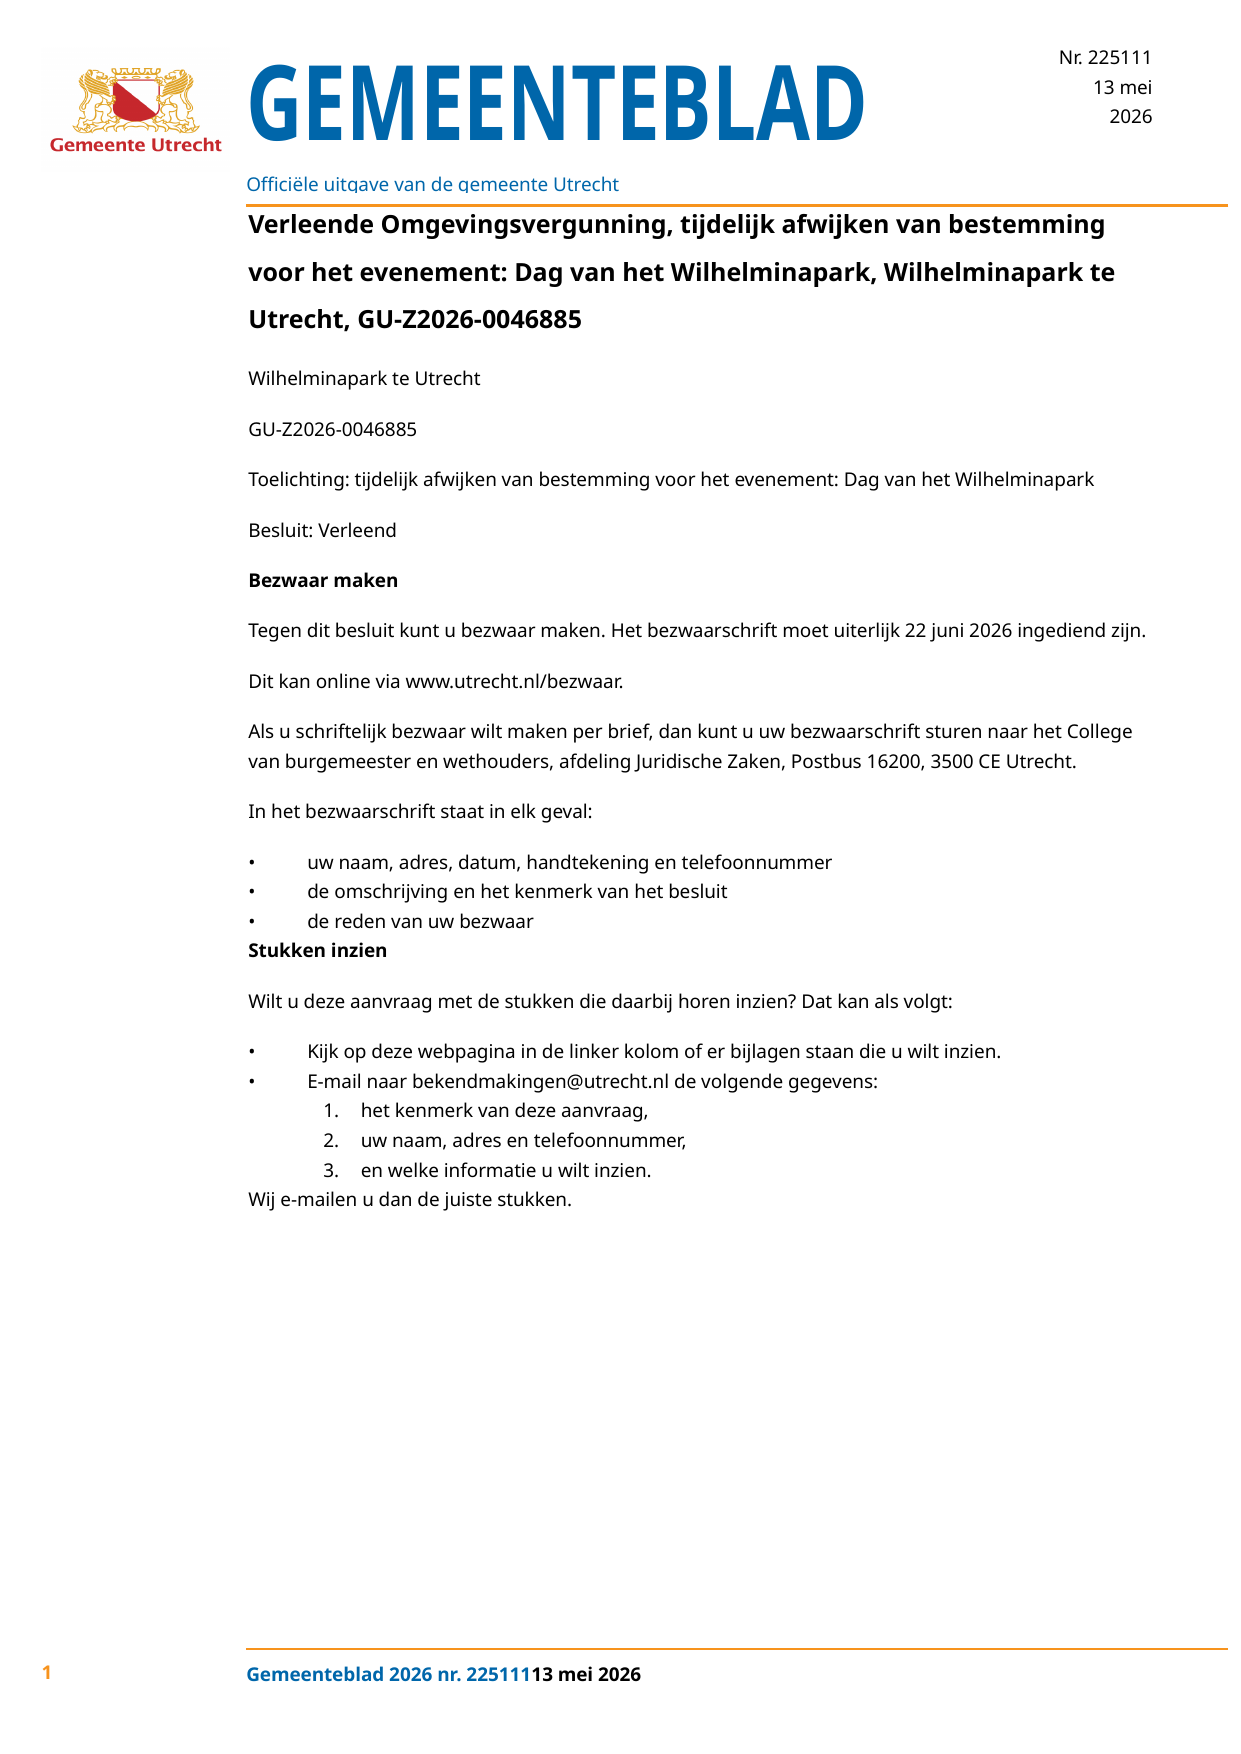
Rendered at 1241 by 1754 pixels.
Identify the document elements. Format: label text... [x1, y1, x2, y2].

list Kijk op deze webpagina in de linker kolom of er bijlagen staan die u wilt inzien. [248, 1038, 1152, 1064]
list de omschrijving en het kenmerk van het besluit [248, 878, 1152, 904]
text Toelichting: tijdelijk afwijken van bestemming voor het evenement: Dag van het Wilhelminapark [248, 466, 1152, 492]
list uw naam, adres, datum, handtekening en telefoonnummer [248, 849, 1152, 874]
text Wilhelminapark te Utrecht [248, 366, 1152, 391]
text Tegen dit besluit kunt u bezwaar maken. Het bezwaarschrift moet uiterlijk 22 juni 2026 ingediend zijn. [248, 618, 1152, 643]
text Dit kan online via www.utrecht.nl/bezwaar. [248, 668, 1152, 694]
text Wilt u deze aanvraag met de stukken die daarbij horen inzien? Dat kan als volgt: [248, 988, 1152, 1014]
text Wij e-mailen u dan de juiste stukken. [248, 1186, 1152, 1212]
text GU-Z2026-0046885 [248, 416, 1152, 442]
list uw naam, adres en telefoonnummer, [323, 1127, 1152, 1153]
text Verleende Omgevingsvergunning, tijdelijk afwijken van bestemming voor het evenement: Dag van het Wilhelminapark, Wilhelminapark te Utrecht, GU-Z2026-0046885 [248, 207, 1152, 336]
list het kenmerk van deze aanvraag, [323, 1098, 1152, 1123]
list E-mail naar bekendmakingen@utrecht.nl de volgende gegevens: [248, 1068, 1152, 1094]
text Bezwaar maken [248, 567, 1152, 593]
text Besluit: Verleend [248, 517, 1152, 542]
picture [41, 47, 231, 172]
list en welke informatie u wilt inzien. [323, 1157, 1152, 1182]
text Als u schriftelijk bezwaar wilt maken per brief, dan kunt u uw bezwaarschrift sturen naar het College van burgemeester en wethouders, afdeling Juridische Zaken, Postbus 16200, 3500 CE Utrecht. [248, 718, 1152, 774]
text In het bezwaarschrift staat in elk geval: [248, 798, 1152, 824]
list de reden van uw bezwaar [248, 908, 1152, 934]
text Stukken inzien [248, 938, 1152, 963]
